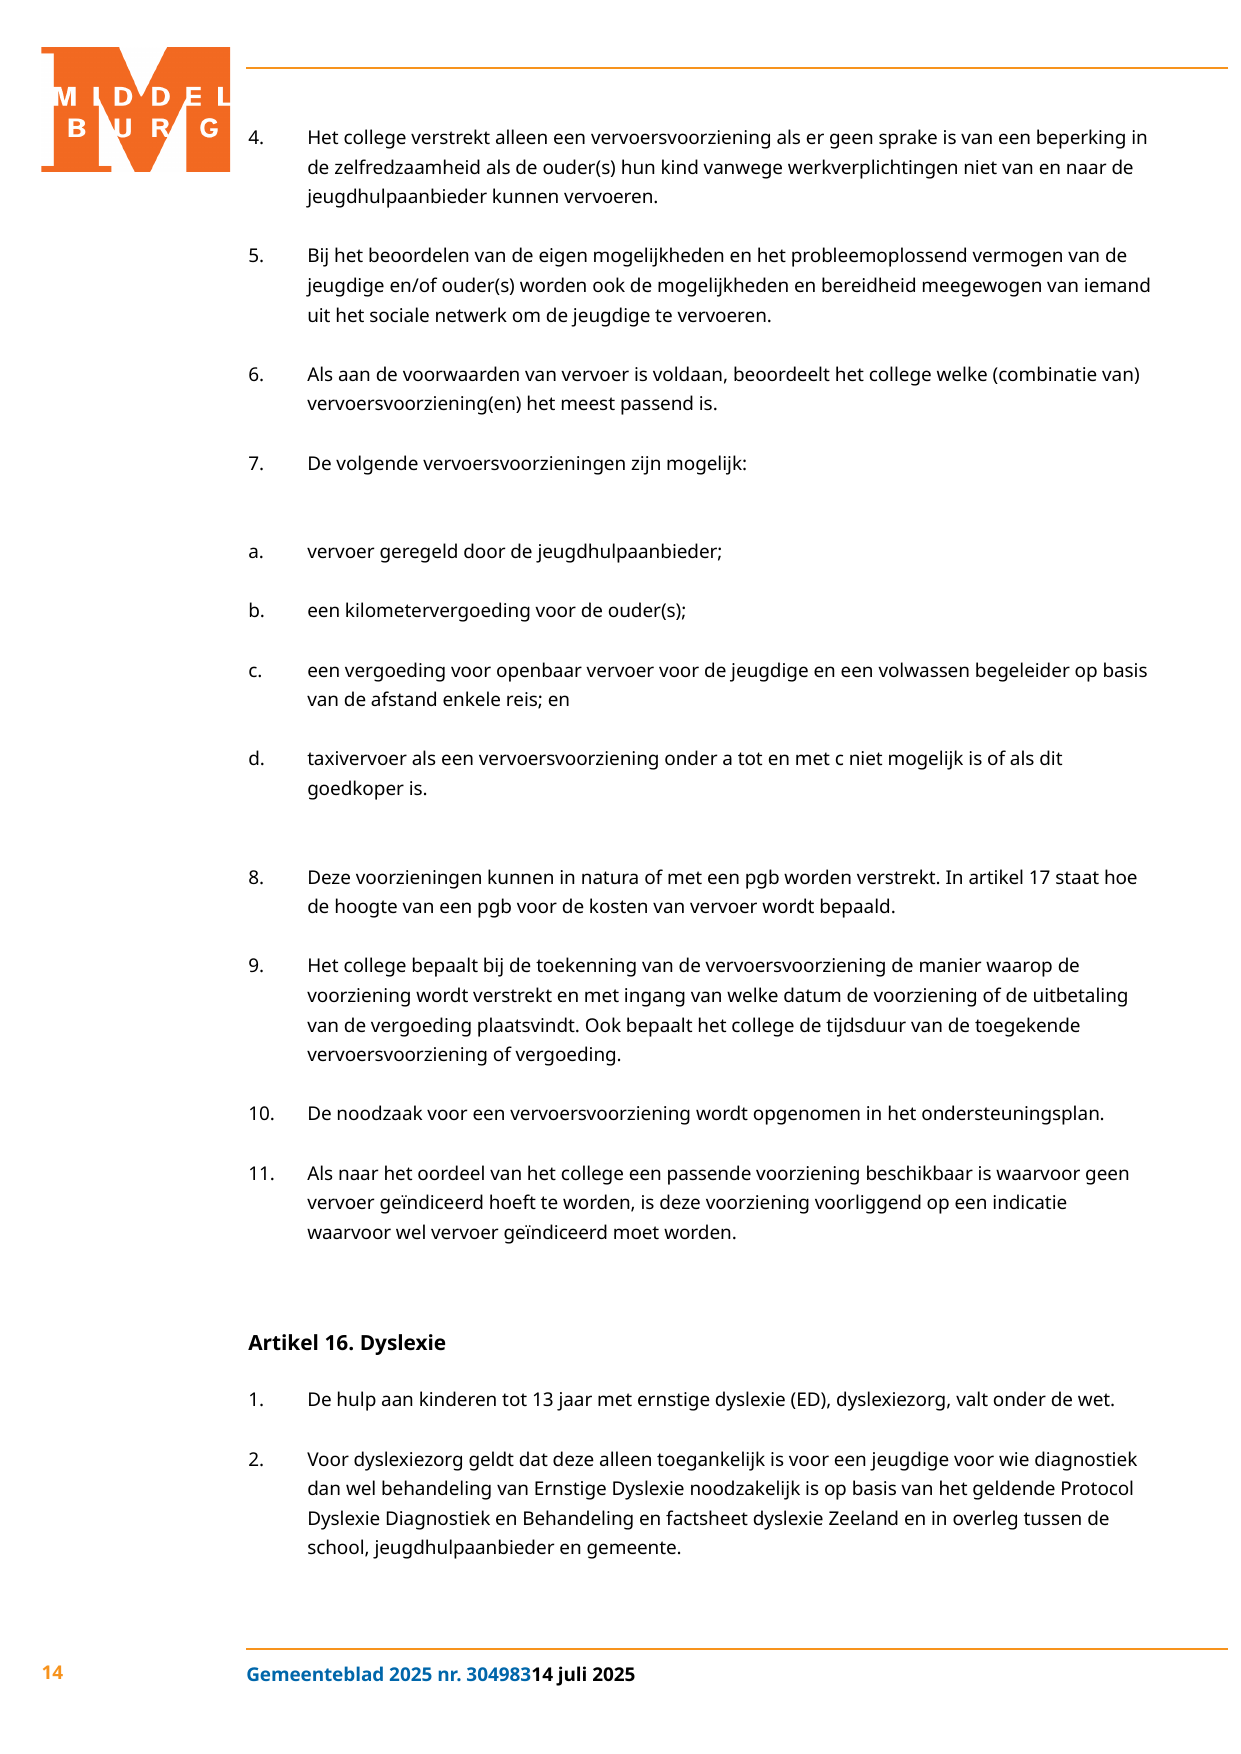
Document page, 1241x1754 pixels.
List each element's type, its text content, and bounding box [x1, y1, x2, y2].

list vervoer geregeld door de jeugdhulpaanbieder; [248, 538, 1152, 564]
list Bij het beoordelen van de eigen mogelijkheden en het probleemoplossend vermogen van de jeugdige en/of ouder(s) worden ook de mogelijkheden en bereidheid meegewogen van iemand uit het sociale netwerk om de jeugdige te vervoeren. [248, 243, 1152, 328]
list De hulp aan kinderen tot 13 jaar met ernstige dyslexie (ED), dyslexiezorg, valt onder de wet. [248, 1387, 1152, 1412]
list Als aan de voorwaarden van vervoer is voldaan, beoordeelt het college welke (combinatie van) vervoersvoorziening(en) het meest passend is. [248, 361, 1152, 416]
list De volgende vervoersvoorzieningen zijn mogelijk: [248, 450, 1152, 476]
list Deze voorzieningen kunnen in natura of met een pgb worden verstrekt. In artikel 17 staat hoe de hoogte van een pgb voor de kosten van vervoer wordt bepaald. [248, 864, 1152, 919]
list taxivervoer als een vervoersvoorziening onder a tot en met c niet mogelijk is of als dit goedkoper is. [248, 746, 1152, 801]
list Het college verstrekt alleen een vervoersvoorziening als er geen sprake is van een beperking in de zelfredzaamheid als de ouder(s) hun kind vanwege werkverplichtingen niet van en naar de jeugdhulpaanbieder kunnen vervoeren. [248, 124, 1152, 209]
list een kilometervergoeding voor de ouder(s); [248, 598, 1152, 623]
list Als naar het oordeel van het college een passende voorziening beschikbaar is waarvoor geen vervoer geïndiceerd hoeft te worden, is deze voorziening voorliggend op een indicatie waarvoor wel vervoer geïndiceerd moet worden. [248, 1160, 1152, 1245]
picture [41, 47, 231, 172]
list een vergoeding voor openbaar vervoer voor de jeugdige en een volwassen begeleider op basis van de afstand enkele reis; en [248, 657, 1152, 712]
text Artikel 16. Dyslexie [248, 1328, 1152, 1357]
list Voor dyslexiezorg geldt dat deze alleen toegankelijk is voor een jeugdige voor wie diagnostiek dan wel behandeling van Ernstige Dyslexie noodzakelijk is op basis van het geldende Protocol Dyslexie Diagnostiek en Behandeling en factsheet dyslexie Zeeland en in overleg tussen de school, jeugdhulpaanbieder en gemeente. [248, 1446, 1152, 1560]
list Het college bepaalt bij de toekenning van de vervoersvoorziening de manier waarop de voorziening wordt verstrekt en met ingang van welke datum de voorziening of de uitbetaling van de vergoeding plaatsvindt. Ook bepaalt het college de tijdsduur van de toegekende vervoersvoorziening of vergoeding. [248, 953, 1152, 1067]
list De noodzaak voor een vervoersvoorziening wordt opgenomen in het ondersteuningsplan. [248, 1101, 1152, 1126]
